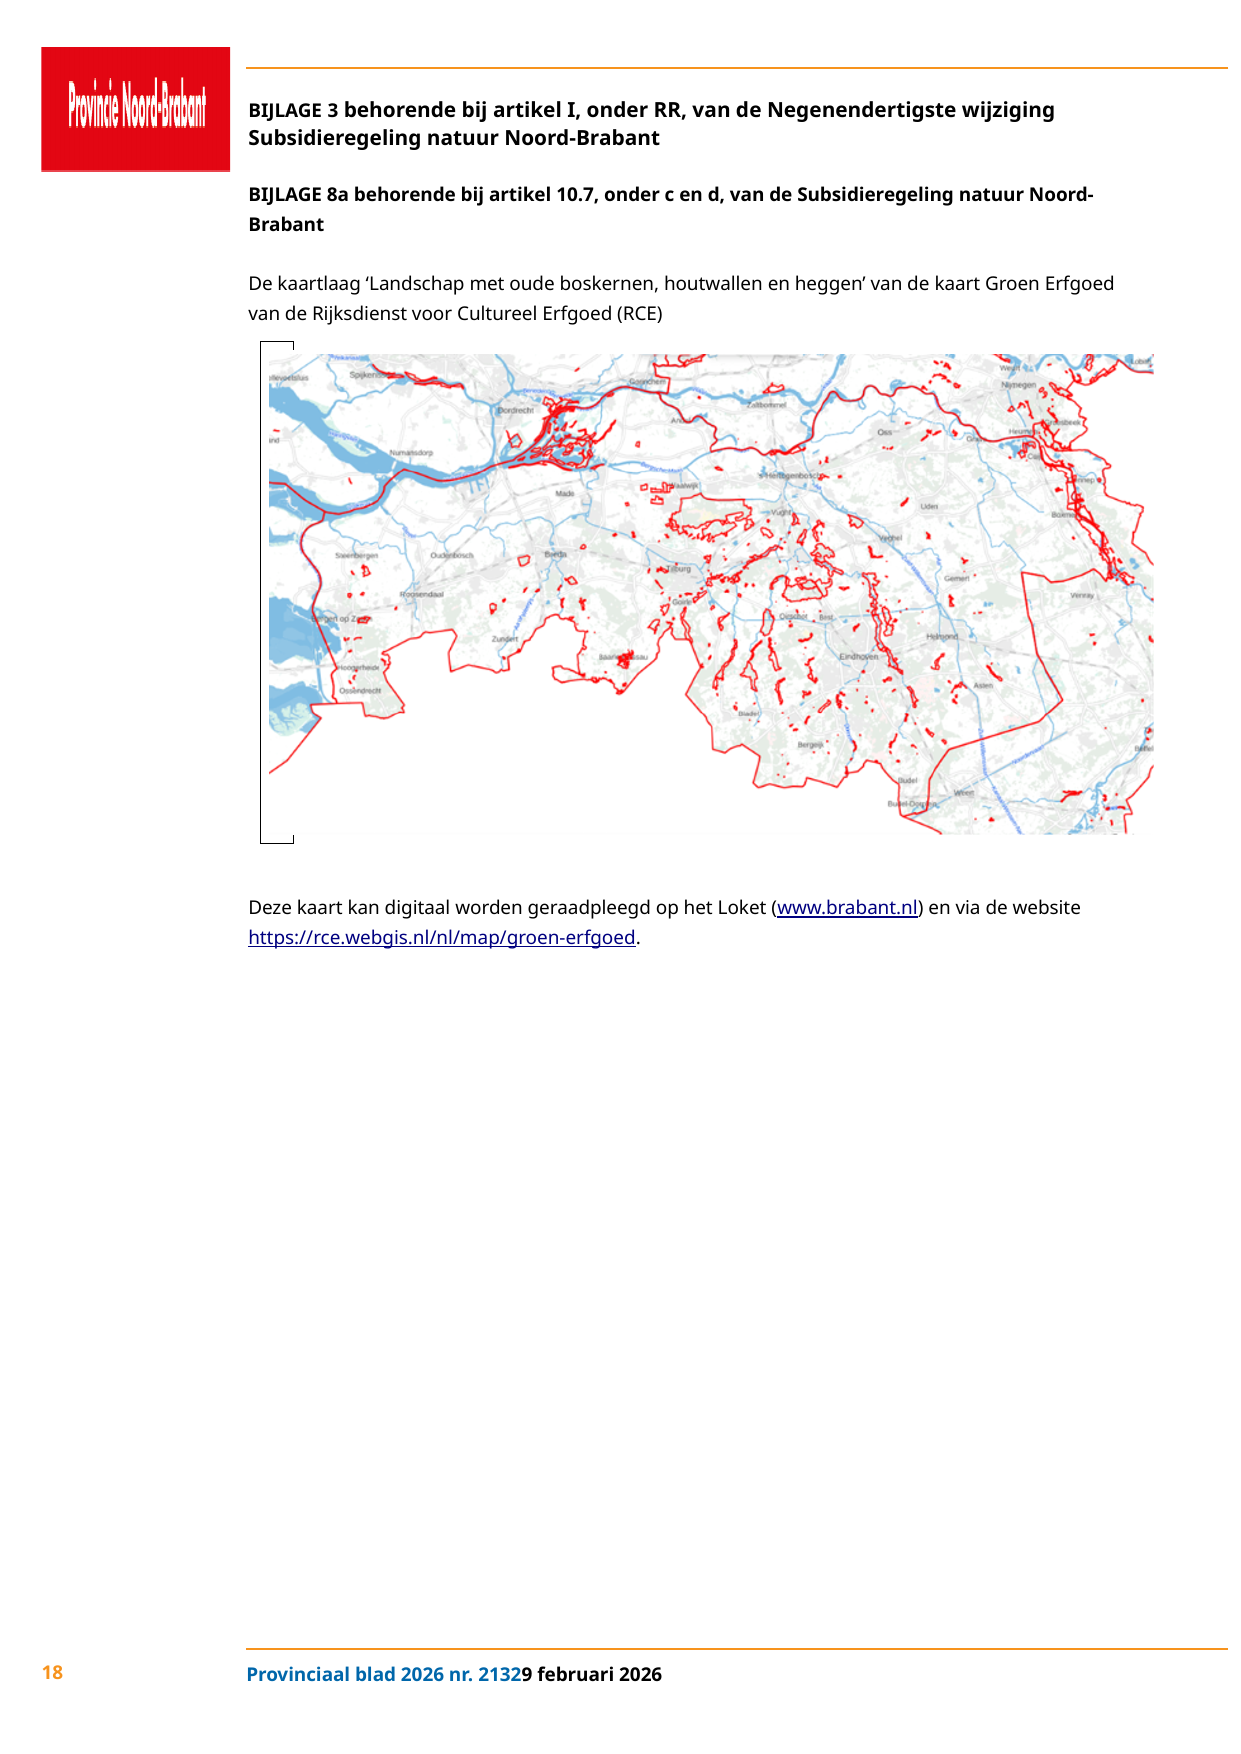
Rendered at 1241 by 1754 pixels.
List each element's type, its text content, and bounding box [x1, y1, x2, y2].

text Deze kaart kan digitaal worden geraadpleegd op het Loket (www.brabant.nl) en via de website https://rce.webgis.nl/nl/map/groen-erfgoed. [248, 894, 1152, 949]
picture [268, 350, 1155, 835]
text BIJLAGE 8a behorende bij artikel 10.7, onder c en d, van de Subsidieregeling natuur Noord-Brabant [248, 181, 1152, 237]
text De kaartlaag ‘Landschap met oude boskernen, houtwallen en heggen’ van de kaart Groen Erfgoed van de Rijksdienst voor Cultureel Erfgoed (RCE) [248, 270, 1152, 325]
text BIJLAGE 3 behorende bij artikel I, onder RR, van de Negenendertigste wijziging Subsidieregeling natuur Noord-Brabant [248, 95, 1152, 152]
picture [41, 47, 231, 172]
